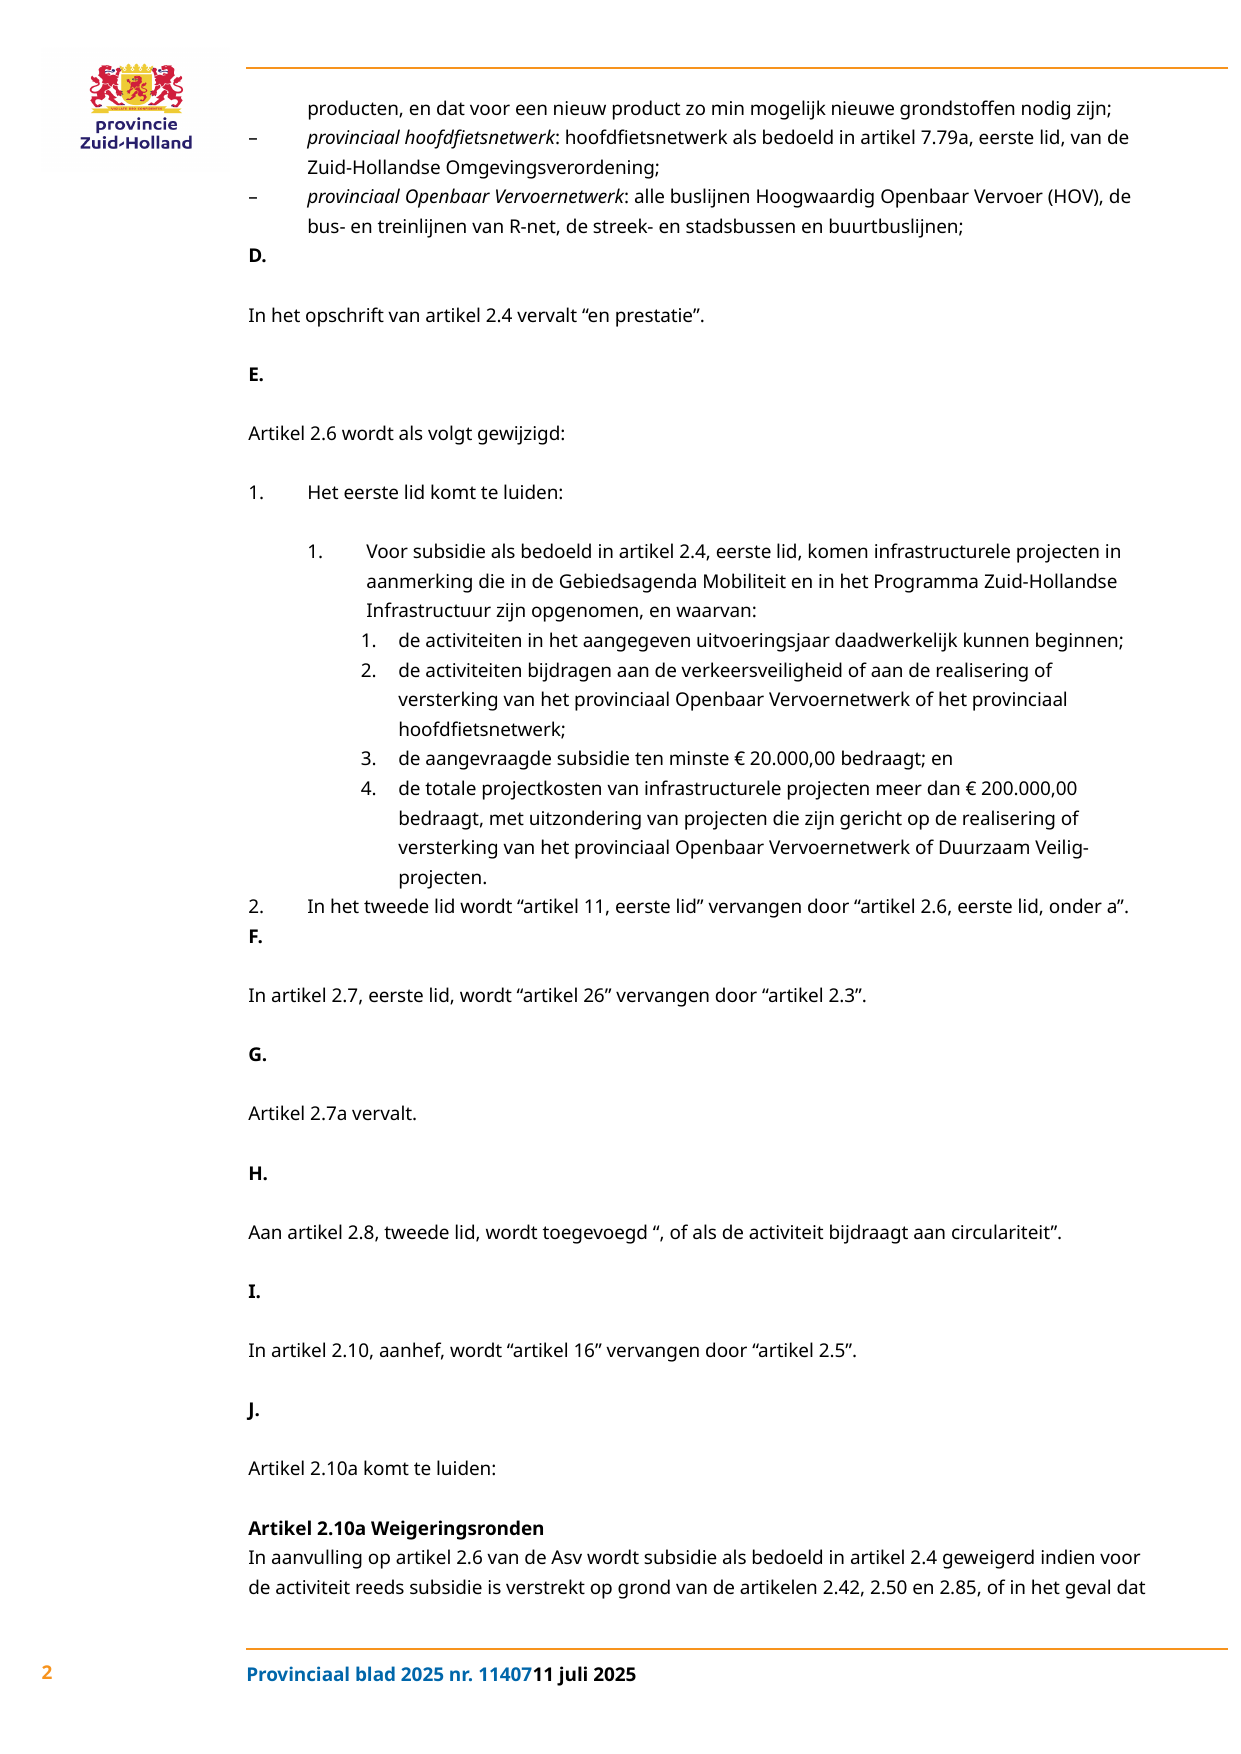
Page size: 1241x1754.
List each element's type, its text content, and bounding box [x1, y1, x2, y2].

text D. [248, 243, 1152, 268]
list provinciaal hoofdfietsnetwerk: hoofdfietsnetwerk als bedoeld in artikel 7.79a, eerste lid, van de Zuid-Hollandse Omgevingsverordening; [248, 124, 1152, 180]
text H. [248, 1160, 1152, 1186]
text In artikel 2.7, eerste lid, wordt “artikel 26” vervangen door “artikel 2.3”. [248, 982, 1152, 1008]
text G. [248, 1041, 1152, 1067]
text Artikel 2.7a vervalt. [248, 1101, 1152, 1126]
text J. [248, 1396, 1152, 1422]
list provinciaal Openbaar Vervoernetwerk: alle buslijnen Hoogwaardig Openbaar Vervoer (HOV), de bus- en treinlijnen van R-net, de streek- en stadsbussen en buurtbuslijnen; [248, 183, 1152, 239]
text I. [248, 1278, 1152, 1304]
text Artikel 2.10a komt te luiden: [248, 1456, 1152, 1481]
text Artikel 2.10a Weigeringsronden [248, 1515, 1152, 1541]
text Artikel 2.6 wordt als volgt gewijzigd: [248, 420, 1152, 446]
text Aan artikel 2.8, tweede lid, wordt toegevoegd “, of als de activiteit bijdraagt aan circulariteit”. [248, 1219, 1152, 1245]
list de totale projectkosten van infrastructurele projecten meer dan € 200.000,00 bedraagt, met uitzondering van projecten die zijn gericht op de realisering of versterking van het provinciaal Openbaar Vervoernetwerk of Duurzaam Veilig-projecten. [361, 775, 1152, 890]
text F. [248, 923, 1152, 949]
list de activiteiten in het aangegeven uitvoeringsjaar daadwerkelijk kunnen beginnen; [361, 627, 1152, 653]
list In het tweede lid wordt “artikel 11, eerste lid” vervangen door “artikel 2.6, eerste lid, onder a”. [248, 893, 1152, 919]
list Voor subsidie als bedoeld in artikel 2.4, eerste lid, komen infrastructurele projecten in aanmerking die in de Gebiedsagenda Mobiliteit en in het Programma Zuid-Hollandse Infrastructuur zijn opgenomen, en waarvan: [307, 538, 1152, 623]
list de aangevraagde subsidie ten minste € 20.000,00 bedraagt; en [361, 746, 1152, 771]
text In het opschrift van artikel 2.4 vervalt “en prestatie”. [248, 302, 1152, 328]
text In aanvulling op artikel 2.6 van de Asv wordt subsidie als bedoeld in artikel 2.4 geweigerd indien voor de activiteit reeds subsidie is verstrekt op grond van de artikelen 2.42, 2.50 en 2.85, of in het geval dat [248, 1544, 1152, 1600]
picture [41, 47, 231, 172]
list Het eerste lid komt te luiden: [248, 479, 1152, 505]
list de activiteiten bijdragen aan de verkeersveiligheid of aan de realisering of versterking van het provinciaal Openbaar Vervoernetwerk of het provinciaal hoofdfietsnetwerk; [361, 657, 1152, 742]
text In artikel 2.10, aanhef, wordt “artikel 16” vervangen door “artikel 2.5”. [248, 1337, 1152, 1363]
text E. [248, 361, 1152, 387]
list producten, en dat voor een nieuw product zo min mogelijk nieuwe grondstoffen nodig zijn; [248, 95, 1152, 121]
